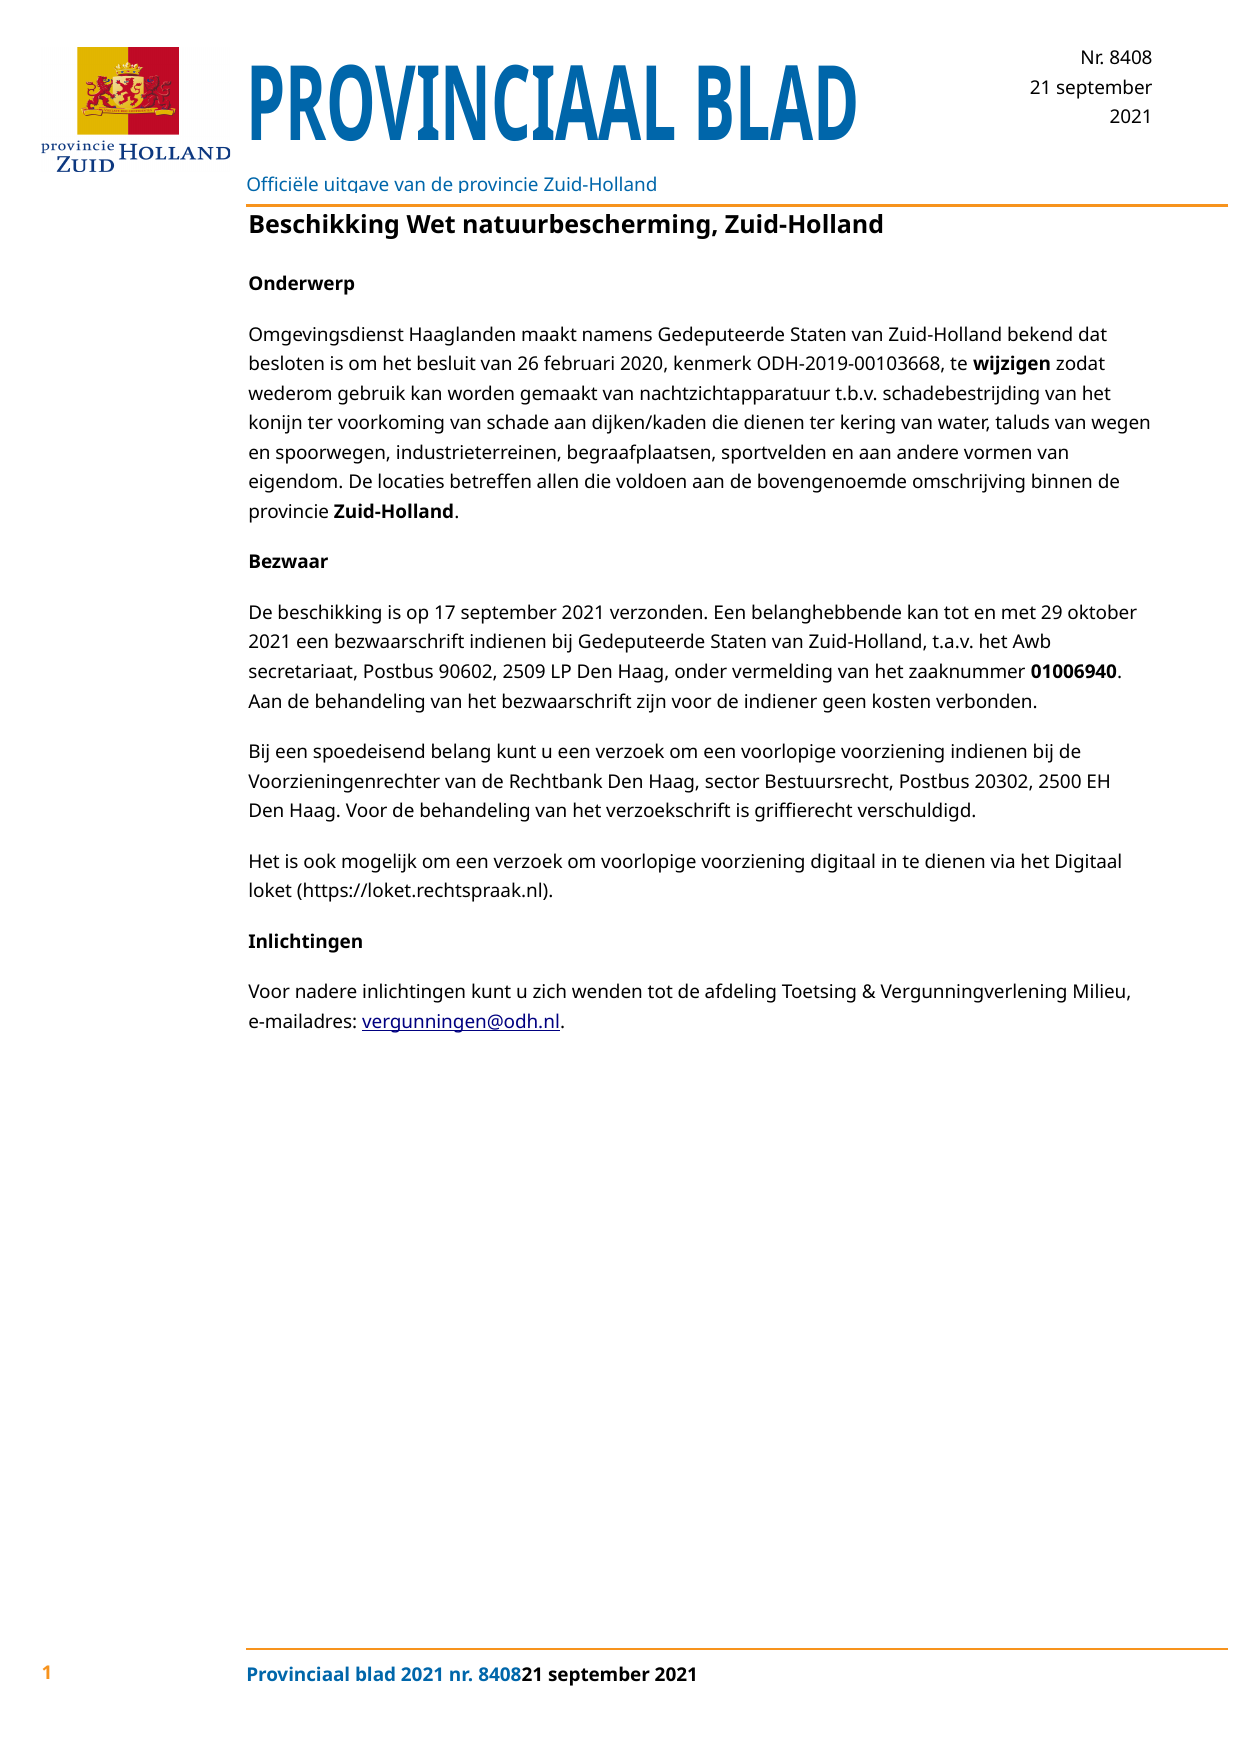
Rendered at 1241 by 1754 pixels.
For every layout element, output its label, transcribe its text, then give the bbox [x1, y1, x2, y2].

text Beschikking Wet natuurbescherming, Zuid-Holland [248, 207, 1152, 241]
text De beschikking is op 17 september 2021 verzonden. Een belanghebbende kan tot en met 29 oktober 2021 een bezwaarschrift indienen bij Gedeputeerde Staten van Zuid-Holland, t.a.v. het Awb secretariaat, Postbus 90602, 2509 LP Den Haag, onder vermelding van het zaaknummer 01006940. Aan de behandeling van het bezwaarschrift zijn voor de indiener geen kosten verbonden. [248, 599, 1152, 713]
text Voor nadere inlichtingen kunt u zich wenden tot de afdeling Toetsing & Vergunningverlening Milieu, e-mailadres: vergunningen@odh.nl. [248, 978, 1152, 1033]
text Bezwaar [248, 549, 1152, 574]
text Bij een spoedeisend belang kunt u een verzoek om een voorlopige voorziening indienen bij de Voorzieningenrechter van de Rechtbank Den Haag, sector Bestuursrecht, Postbus 20302, 2500 EH Den Haag. Voor de behandeling van het verzoekschrift is griffierecht verschuldigd. [248, 738, 1152, 823]
text Omgevingsdienst Haaglanden maakt namens Gedeputeerde Staten van Zuid-Holland bekend dat besloten is om het besluit van 26 februari 2020, kenmerk ODH-2019-00103668, te wijzigen zodat wederom gebruik kan worden gemaakt van nachtzichtapparatuur t.b.v. schadebestrijding van het konijn ter voorkoming van schade aan dijken/kaden die dienen ter kering van water, taluds van wegen en spoorwegen, industrieterreinen, begraafplaatsen, sportvelden en aan andere vormen van eigendom. De locaties betreffen allen die voldoen aan de bovengenoemde omschrijving binnen de provincie Zuid-Holland. [248, 321, 1152, 524]
text Onderwerp [248, 270, 1152, 296]
text Het is ook mogelijk om een verzoek om voorlopige voorziening digitaal in te dienen via het Digitaal loket (https://loket.rechtspraak.nl). [248, 848, 1152, 903]
picture [41, 47, 231, 172]
text Inlichtingen [248, 928, 1152, 953]
